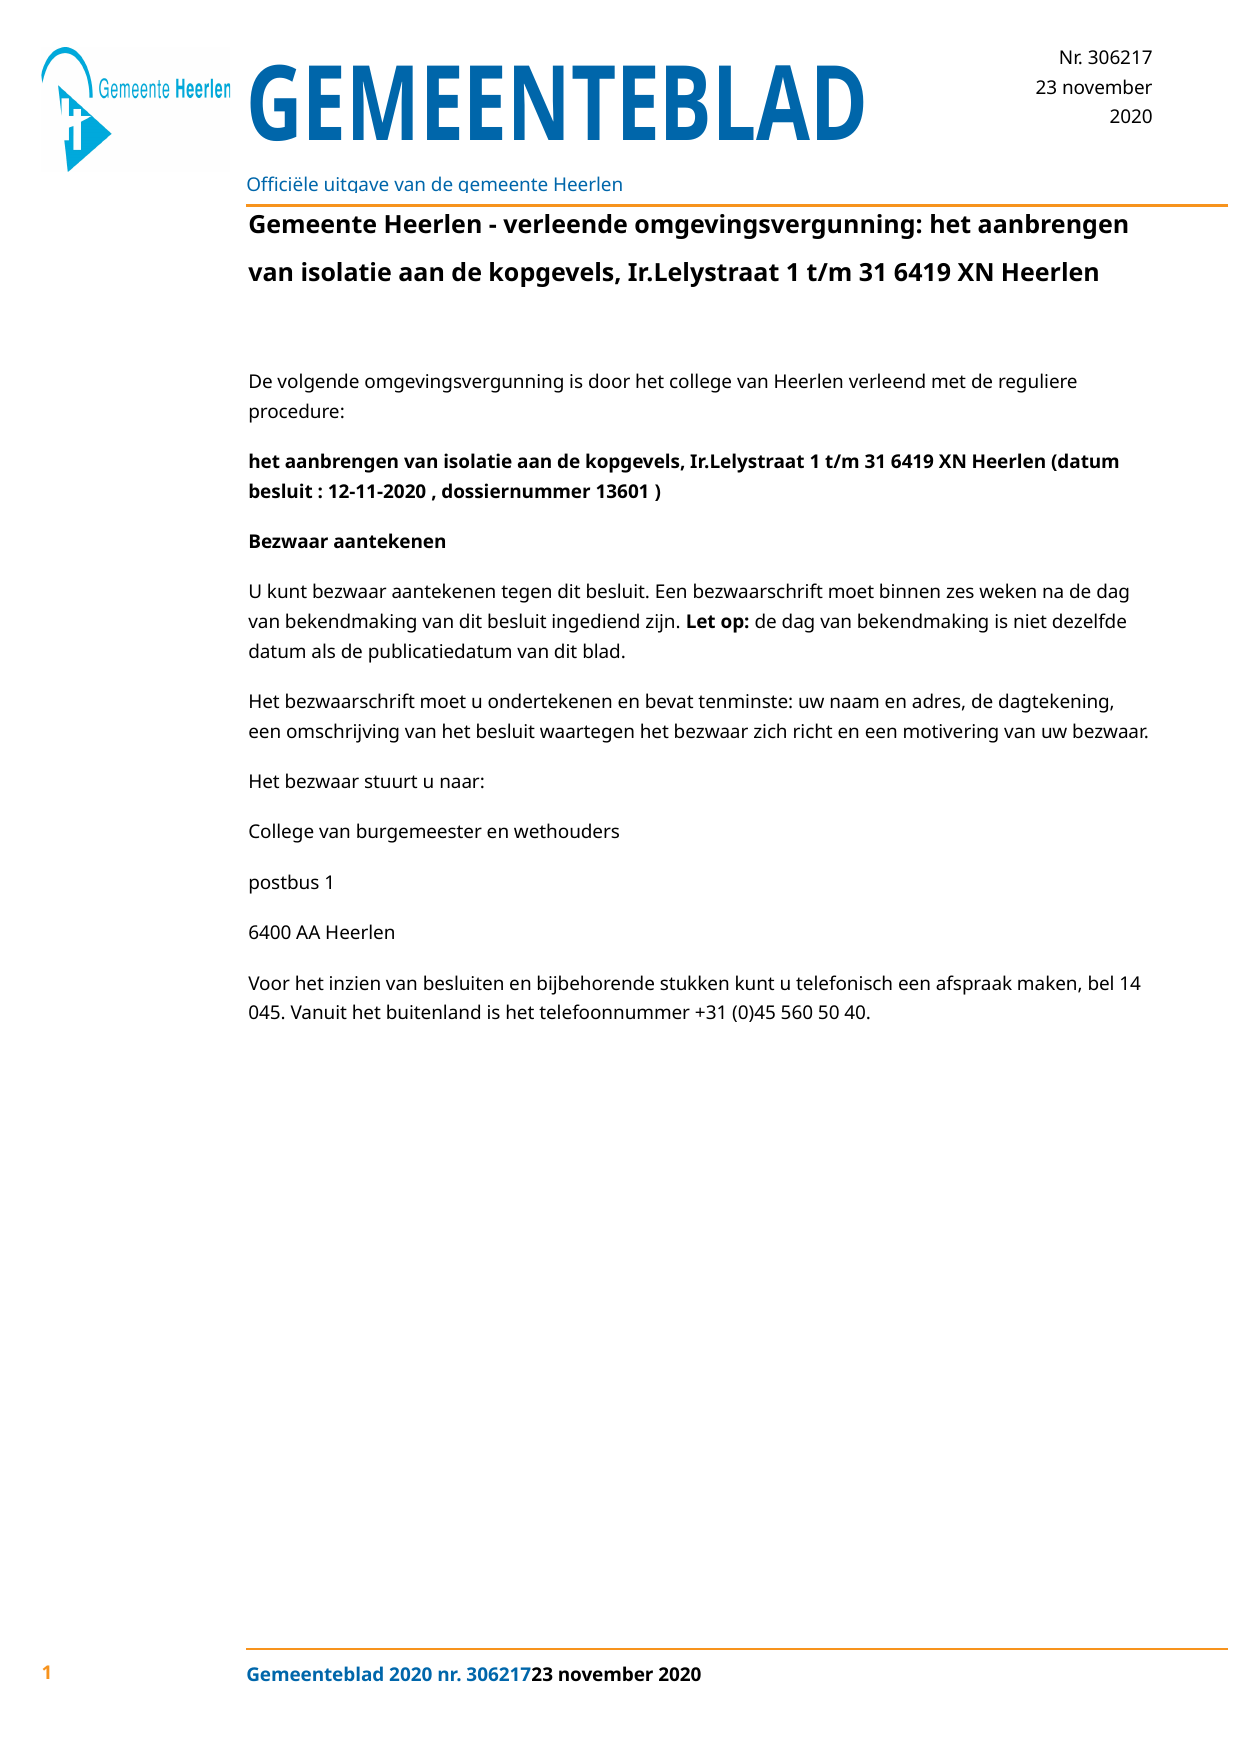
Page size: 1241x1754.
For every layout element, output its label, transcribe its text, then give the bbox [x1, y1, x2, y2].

text Voor het inzien van besluiten en bijbehorende stukken kunt u telefonisch een afspraak maken, bel 14 045. Vanuit het buitenland is het telefoonnummer +31 (0)45 560 50 40. [248, 970, 1152, 1025]
text U kunt bezwaar aantekenen tegen dit besluit. Een bezwaarschrift moet binnen zes weken na de dag van bekendmaking van dit besluit ingediend zijn. Let op: de dag van bekendmaking is niet dezelfde datum als de publicatiedatum van dit blad. [248, 579, 1152, 664]
text College van burgemeester en wethouders [248, 819, 1152, 844]
text Het bezwaarschrift moet u ondertekenen en bevat tenminste: uw naam en adres, de dagtekening, een omschrijving van het besluit waartegen het bezwaar zich richt en een motivering van uw bezwaar. [248, 688, 1152, 744]
text De volgende omgevingsvergunning is door het college van Heerlen verleend met de reguliere procedure: [248, 368, 1152, 424]
text Gemeente Heerlen - verleende omgevingsvergunning: het aanbrengen van isolatie aan de kopgevels, Ir.Lelystraat 1 t/m 31 6419 XN Heerlen [248, 207, 1152, 288]
picture [41, 47, 59, 70]
picture [41, 47, 231, 172]
text postbus 1 [248, 869, 1152, 895]
text 6400 AA Heerlen [248, 919, 1152, 945]
text Bezwaar aantekenen [248, 528, 1152, 554]
text het aanbrengen van isolatie aan de kopgevels, Ir.Lelystraat 1 t/m 31 6419 XN Heerlen (datum besluit : 12-11-2020 , dossiernummer 13601 ) [248, 448, 1152, 504]
text Het bezwaar stuurt u naar: [248, 768, 1152, 794]
